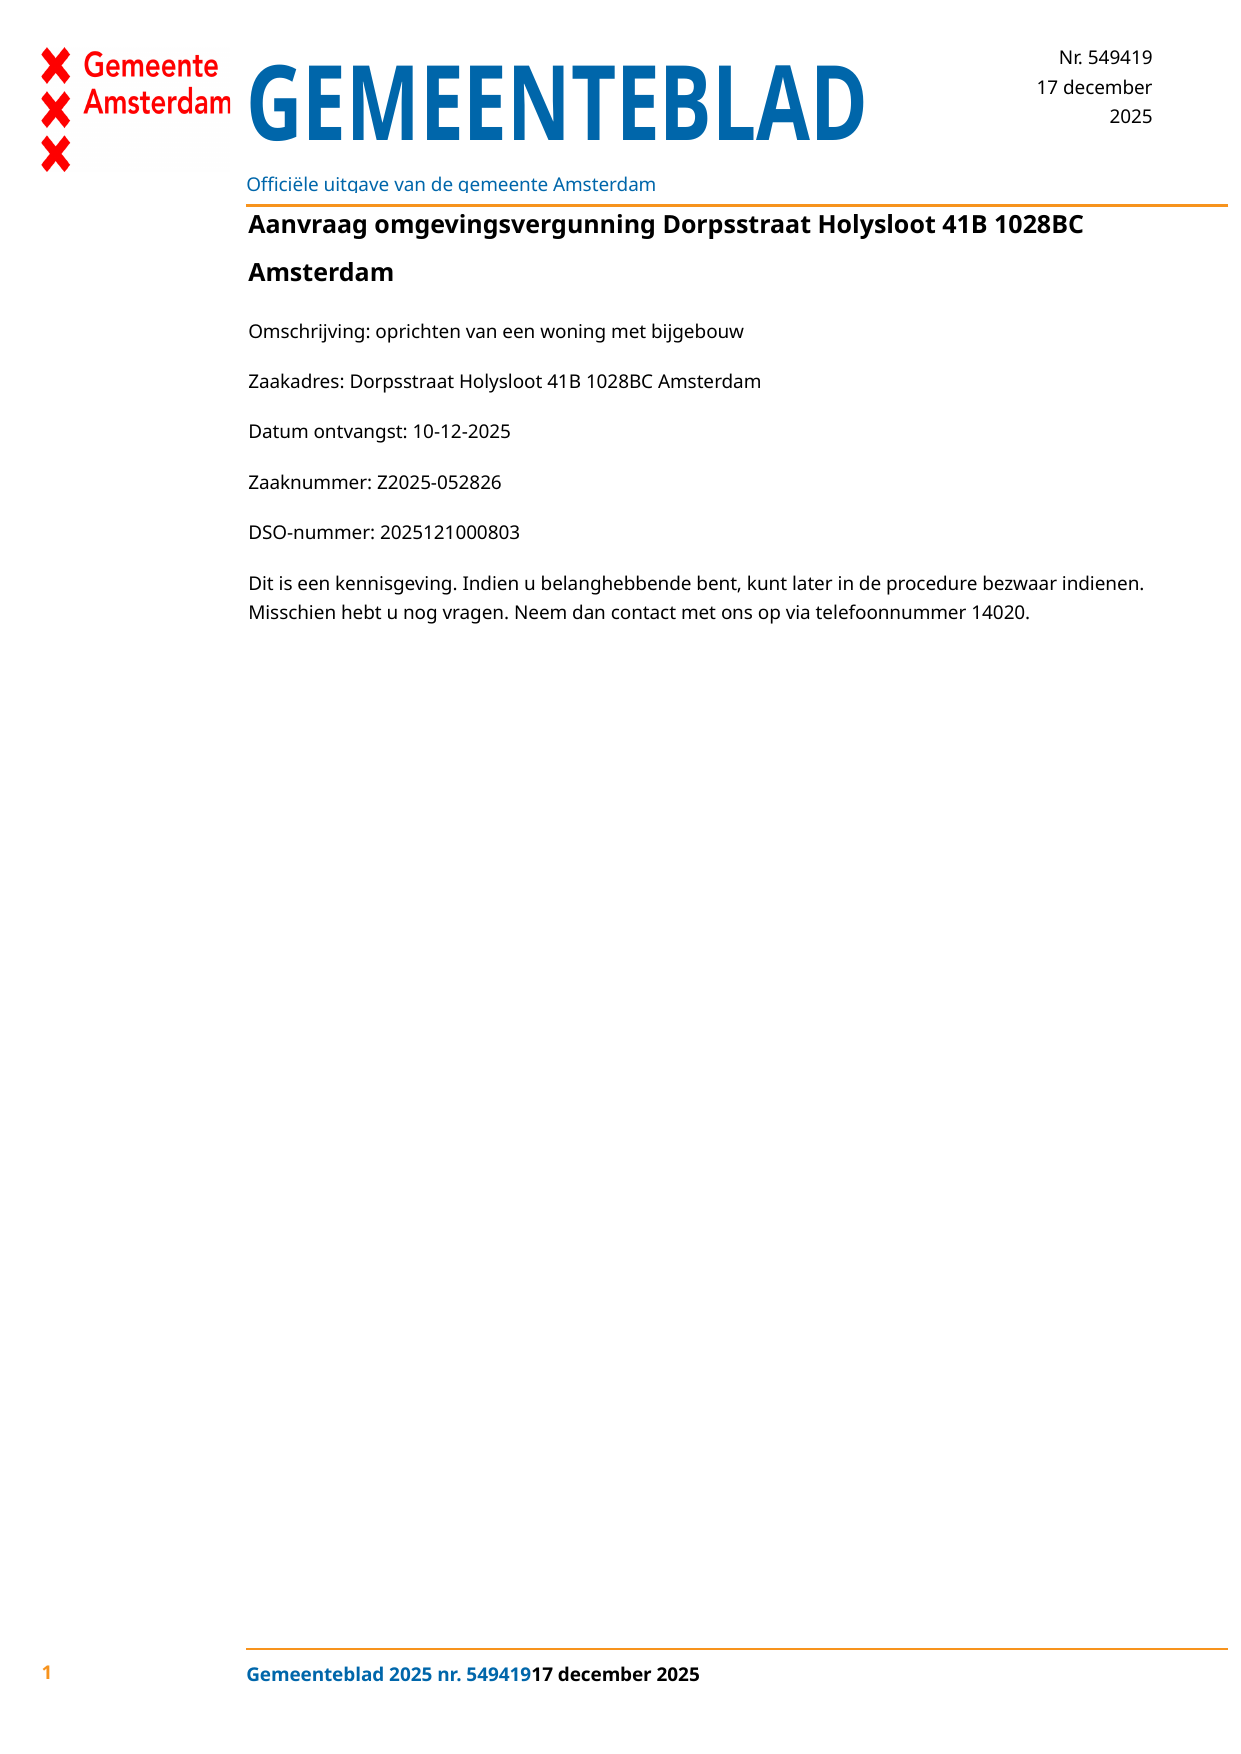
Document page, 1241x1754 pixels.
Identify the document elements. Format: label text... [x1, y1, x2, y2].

text Omschrijving: oprichten van een woning met bijgebouw [248, 318, 1152, 344]
text Dit is een kennisgeving. Indien u belanghebbende bent, kunt later in de procedure bezwaar indienen. Misschien hebt u nog vragen. Neem dan contact met ons op via telefoonnummer 14020. [248, 570, 1152, 625]
text DSO-nummer: 2025121000803 [248, 519, 1152, 545]
text Datum ontvangst: 10-12-2025 [248, 419, 1152, 444]
text Zaakadres: Dorpsstraat Holysloot 41B 1028BC Amsterdam [248, 368, 1152, 394]
text Aanvraag omgevingsvergunning Dorpsstraat Holysloot 41B 1028BC Amsterdam [248, 207, 1152, 288]
picture [41, 47, 231, 172]
text Zaaknummer: Z2025-052826 [248, 469, 1152, 495]
